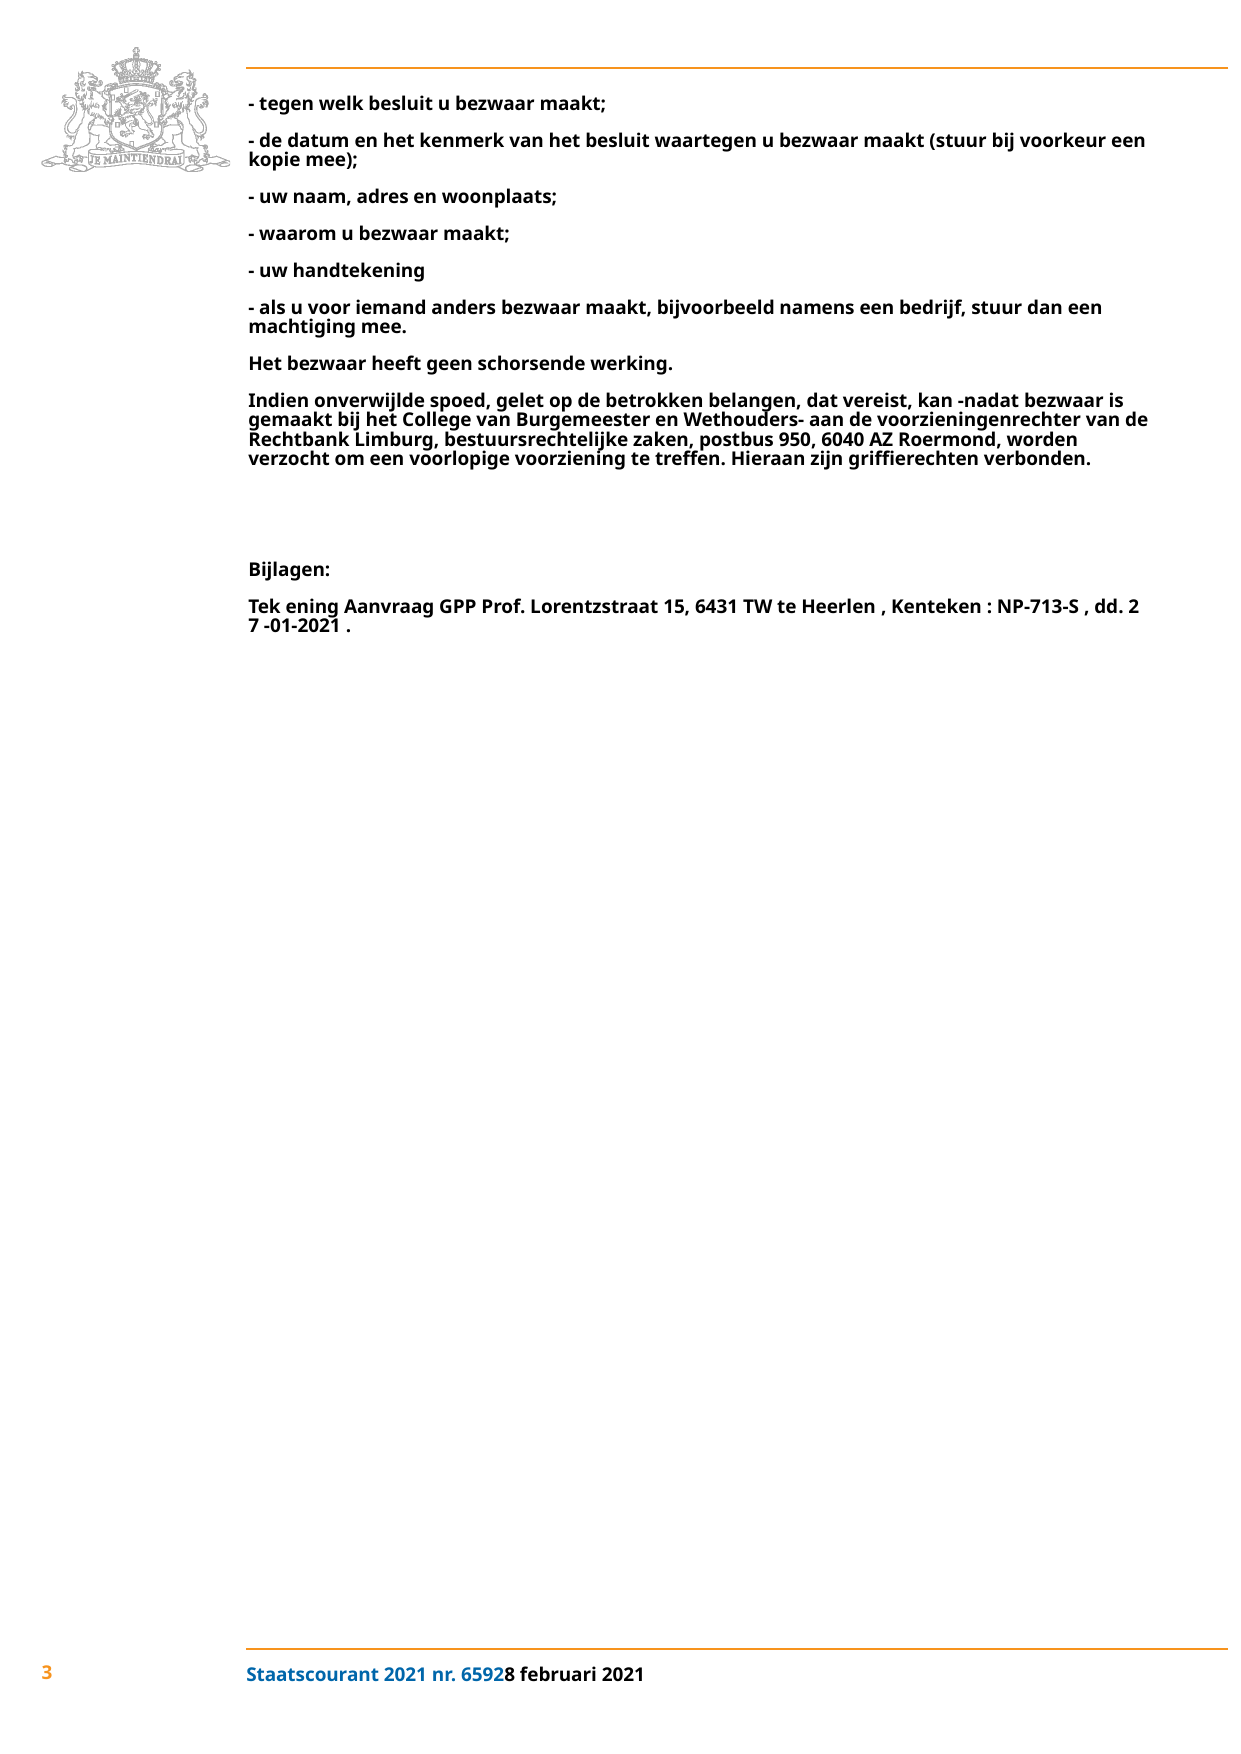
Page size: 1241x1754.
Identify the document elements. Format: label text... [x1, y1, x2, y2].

text Bijlagen: [248, 561, 1152, 580]
text - de datum en het kenmerk van het besluit waartegen u bezwaar maakt (stuur bij voorkeur een kopie mee); [248, 132, 1152, 170]
text - uw handtekening [248, 262, 1152, 281]
text - uw naam, adres en woonplaats; [248, 188, 1152, 207]
text Het bezwaar heeft geen schorsende werking. [248, 355, 1152, 374]
text Indien onverwijlde spoed, gelet op de betrokken belangen, dat vereist, kan -nadat bezwaar is gemaakt bij het College van Burgemeester en Wethouders- aan de voorzieningenrechter van de Rechtbank Limburg, bestuursrechtelijke zaken, postbus 950, 6040 AZ Roermond, worden verzocht om een voorlopige voorziening te treffen. Hieraan zijn griffierechten verbonden. [248, 392, 1152, 469]
text - als u voor iemand anders bezwaar maakt, bijvoorbeeld namens een bedrijf, stuur dan een machtiging mee. [248, 299, 1152, 337]
picture [41, 47, 231, 172]
text - tegen welk besluit u bezwaar maakt; [248, 95, 1152, 114]
text - waarom u bezwaar maakt; [248, 225, 1152, 244]
text Tek ening Aanvraag GPP Prof. Lorentzstraat 15, 6431 TW te Heerlen , Kenteken : NP-713-S , dd. 2 7 -01-2021 . [248, 598, 1152, 636]
